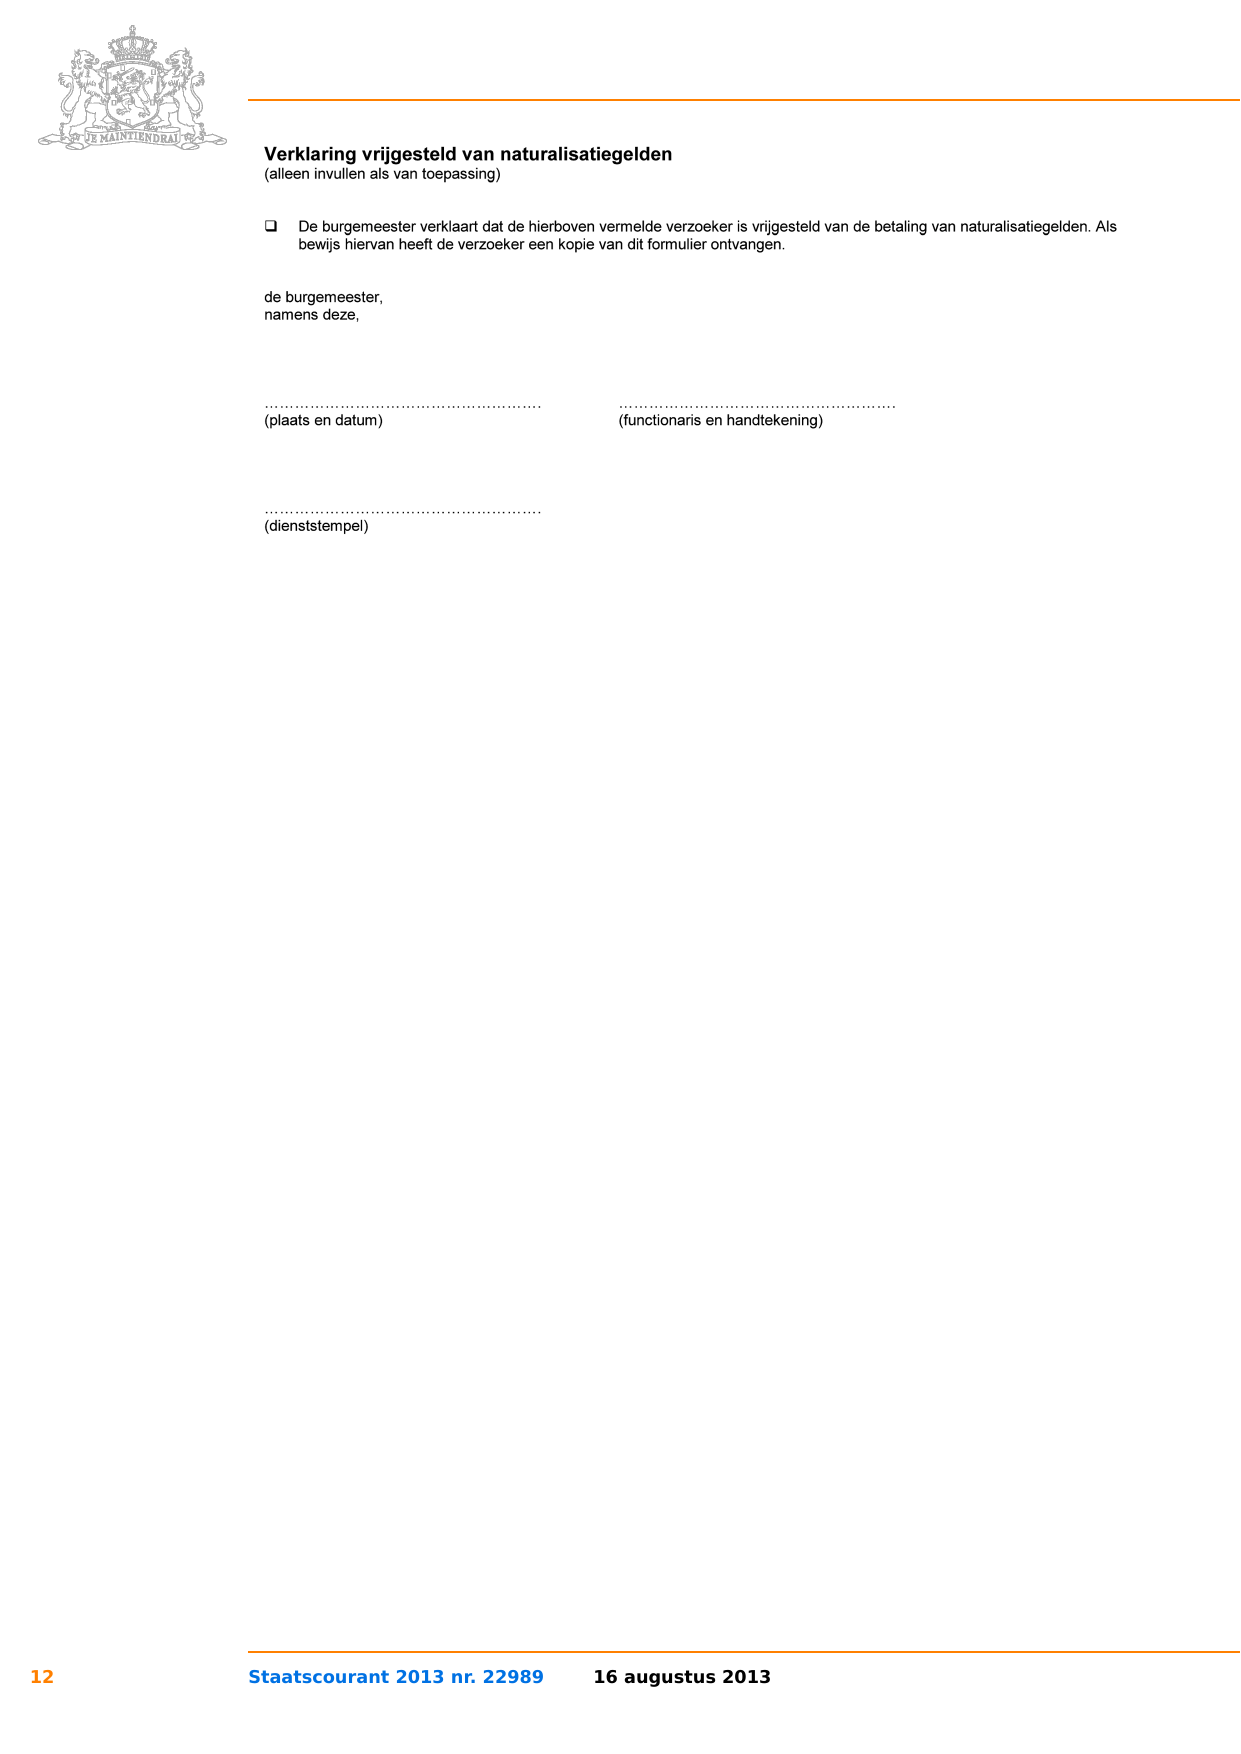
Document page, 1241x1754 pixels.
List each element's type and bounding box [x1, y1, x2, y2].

picture [38, 25, 227, 150]
picture [248, 130, 1134, 550]
